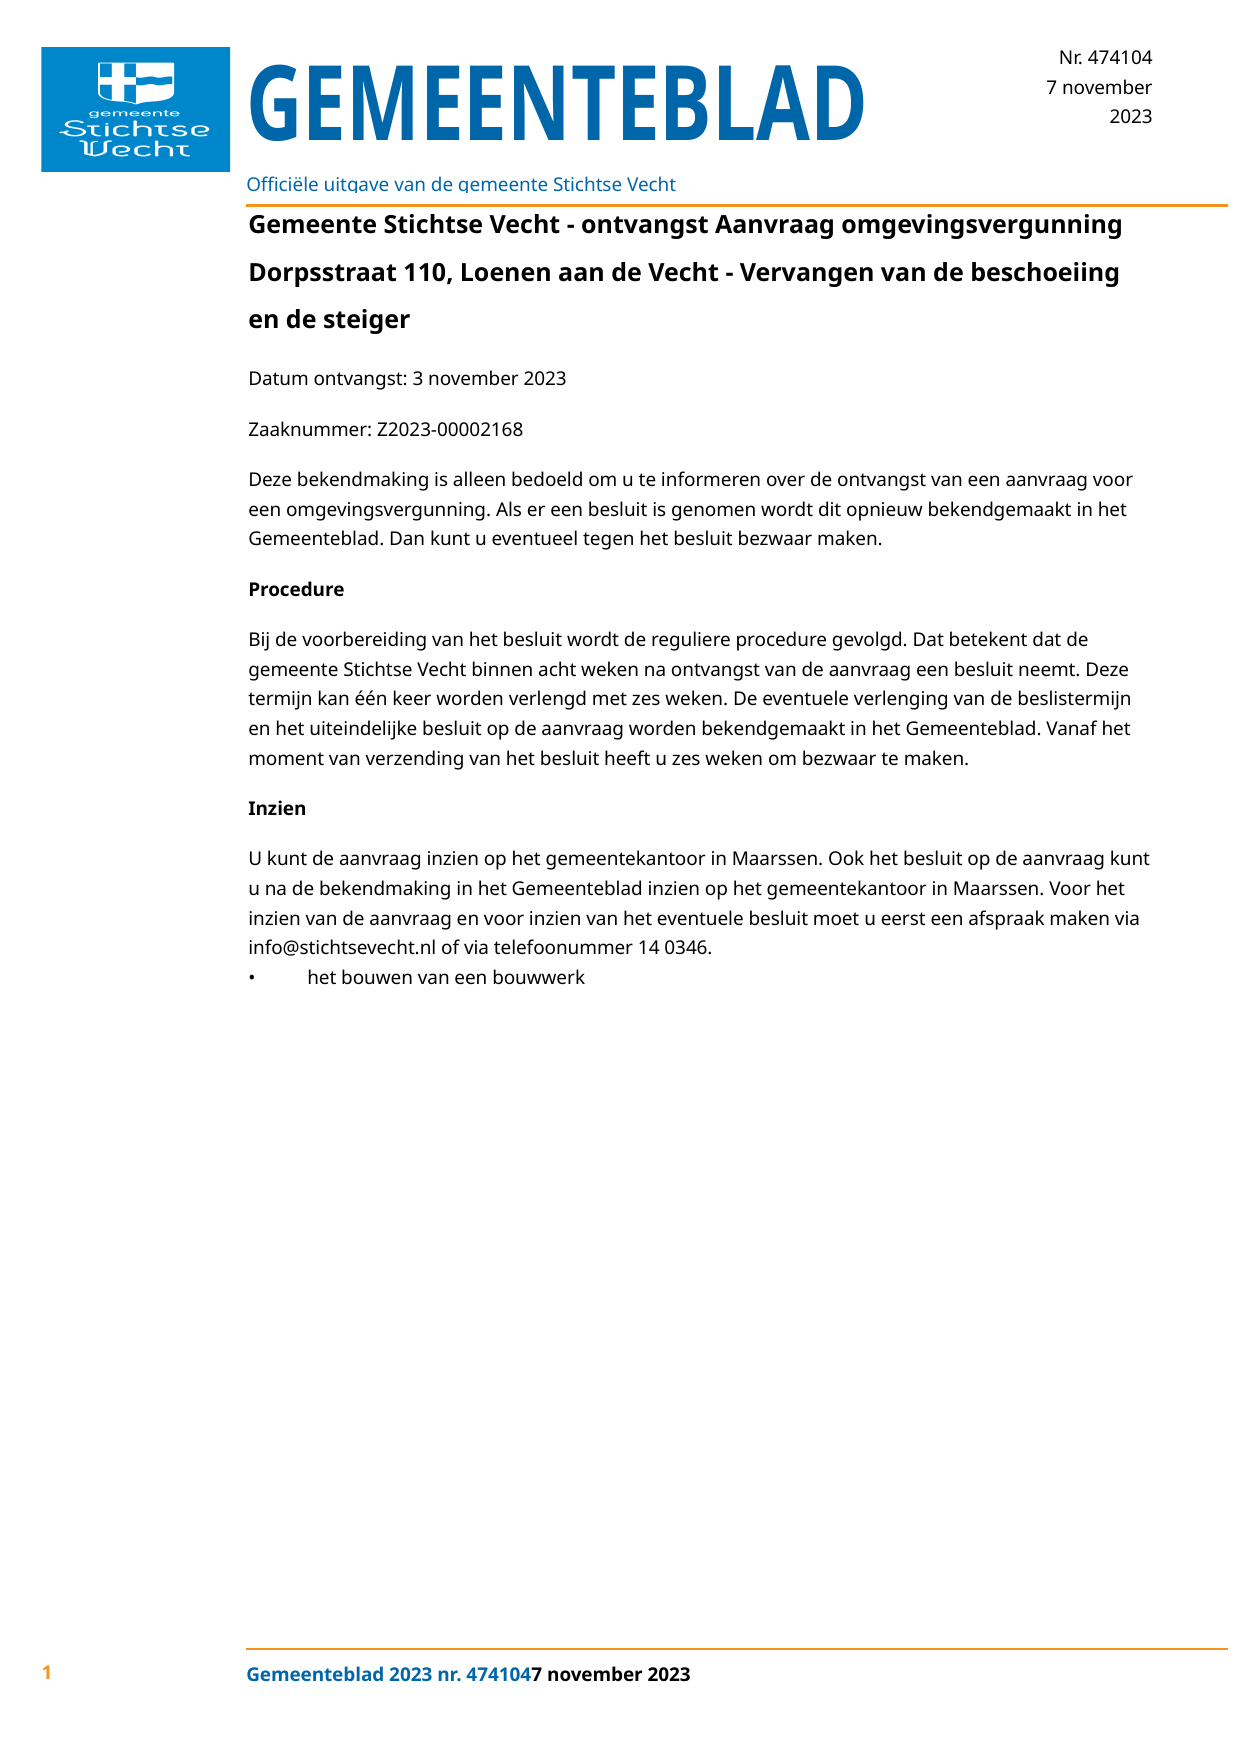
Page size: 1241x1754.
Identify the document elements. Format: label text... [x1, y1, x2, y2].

text Deze bekendmaking is alleen bedoeld om u te informeren over de ontvangst van een aanvraag voor een omgevingsvergunning. Als er een besluit is genomen wordt dit opnieuw bekendgemaakt in het Gemeenteblad. Dan kunt u eventueel tegen het besluit bezwaar maken. [248, 466, 1152, 551]
text Procedure [248, 576, 1152, 602]
text Inzien [248, 795, 1152, 821]
text Bij de voorbereiding van het besluit wordt de reguliere procedure gevolgd. Dat betekent dat de gemeente Stichtse Vecht binnen acht weken na ontvangst van de aanvraag een besluit neemt. Deze termijn kan één keer worden verlengd met zes weken. De eventuele verlenging van de beslistermijn en het uiteindelijke besluit op de aanvraag worden bekendgemaakt in het Gemeenteblad. Vanaf het moment van verzending van het besluit heeft u zes weken om bezwaar te maken. [248, 626, 1152, 770]
text Datum ontvangst: 3 november 2023 [248, 366, 1152, 391]
text Zaaknummer: Z2023-00002168 [248, 416, 1152, 442]
text Gemeente Stichtse Vecht - ontvangst Aanvraag omgevingsvergunning Dorpsstraat 110, Loenen aan de Vecht - Vervangen van de beschoeiing en de steiger [248, 207, 1152, 336]
list het bouwen van een bouwwerk [248, 964, 1152, 989]
text U kunt de aanvraag inzien op het gemeentekantoor in Maarssen. Ook het besluit op de aanvraag kunt u na de bekendmaking in het Gemeenteblad inzien op het gemeentekantoor in Maarssen. Voor het inzien van de aanvraag en voor inzien van het eventuele besluit moet u eerst een afspraak maken via info@stichtsevecht.nl of via telefoonummer 14 0346. [248, 846, 1152, 960]
picture [137, 63, 174, 103]
picture [99, 63, 135, 101]
